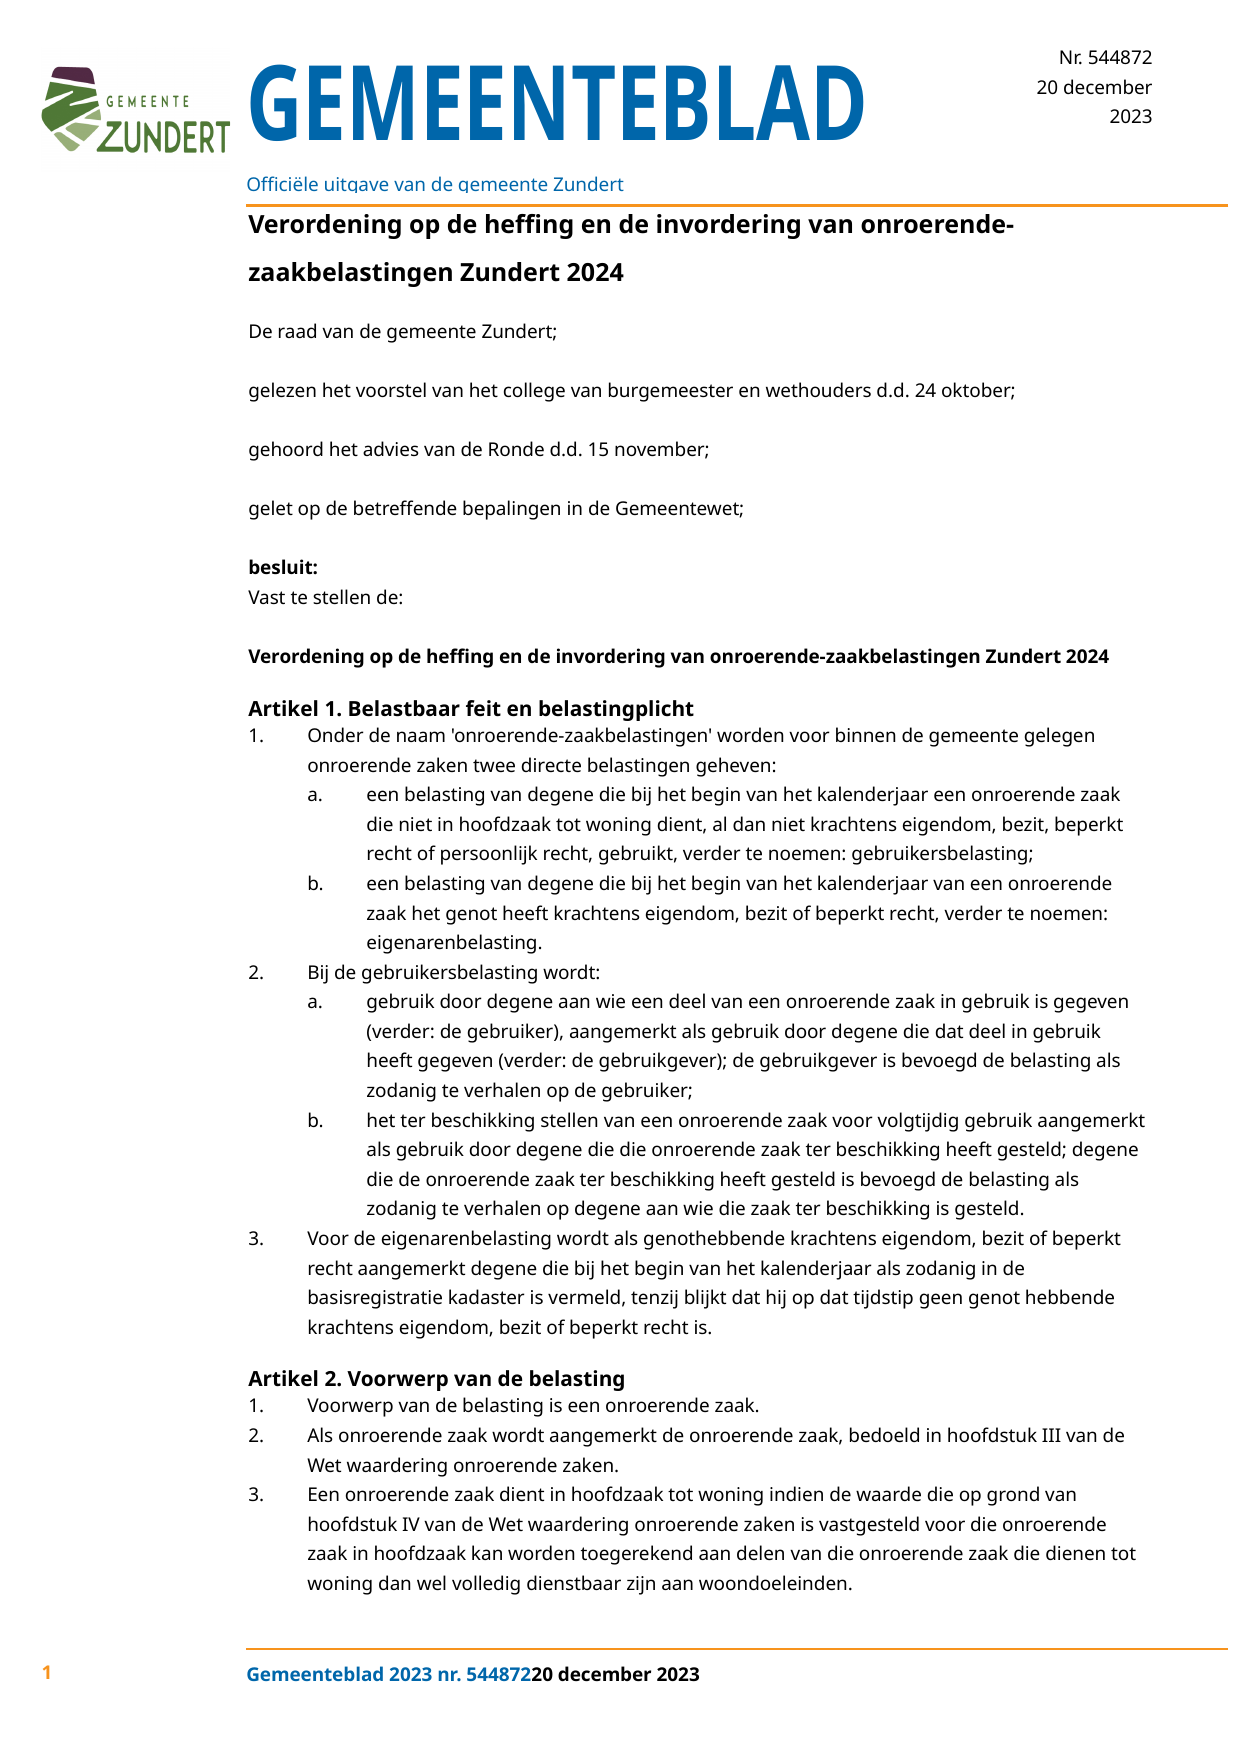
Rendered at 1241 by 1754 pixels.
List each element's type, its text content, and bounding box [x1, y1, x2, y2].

list Voorwerp van de belasting is een onroerende zaak. [248, 1393, 1152, 1418]
list Als onroerende zaak wordt aangemerkt de onroerende zaak, bedoeld in hoofdstuk III van de Wet waardering onroerende zaken. [248, 1422, 1152, 1478]
list Voor de eigenarenbelasting wordt als genothebbende krachtens eigendom, bezit of beperkt recht aangemerkt degene die bij het begin van het kalenderjaar als zodanig in de basisregistratie kadaster is vermeld, tenzij blijkt dat hij op dat tijdstip geen genot hebbende krachtens eigendom, bezit of beperkt recht is. [248, 1225, 1152, 1339]
text Verordening op de heffing en de invordering van onroerende-zaakbelastingen Zundert 2024 [248, 207, 1152, 288]
text Artikel 1. Belastbaar feit en belastingplicht [248, 694, 1152, 722]
text besluit: [248, 554, 1152, 580]
text gehoord het advies van de Ronde d.d. 15 november; [248, 436, 1152, 462]
list Onder de naam 'onroerende-zaakbelastingen' worden voor binnen de gemeente gelegen onroerende zaken twee directe belastingen geheven: [248, 722, 1152, 777]
text De raad van de gemeente Zundert; [248, 318, 1152, 344]
picture [41, 47, 231, 172]
list gebruik door degene aan wie een deel van een onroerende zaak in gebruik is gegeven (verder: de gebruiker), aangemerkt als gebruik door degene die dat deel in gebruik heeft gegeven (verder: de gebruikgever); de gebruikgever is bevoegd de belasting als zodanig te verhalen op de gebruiker; [307, 988, 1152, 1103]
text Vast te stellen de: [248, 584, 1152, 610]
list een belasting van degene die bij het begin van het kalenderjaar een onroerende zaak die niet in hoofdzaak tot woning dient, al dan niet krachtens eigendom, bezit, beperkt recht of persoonlijk recht, gebruikt, verder te noemen: gebruikersbelasting; [307, 781, 1152, 866]
text Artikel 2. Voorwerp van de belasting [248, 1364, 1152, 1393]
text gelet op de betreffende bepalingen in de Gemeentewet; [248, 495, 1152, 521]
text Verordening op de heffing en de invordering van onroerende-zaakbelastingen Zundert 2024 [248, 643, 1152, 669]
text gelezen het voorstel van het college van burgemeester en wethouders d.d. 24 oktober; [248, 377, 1152, 403]
list een belasting van degene die bij het begin van het kalenderjaar van een onroerende zaak het genot heeft krachtens eigendom, bezit of beperkt recht, verder te noemen: eigenarenbelasting. [307, 870, 1152, 955]
list Een onroerende zaak dient in hoofdzaak tot woning indien de waarde die op grond van hoofdstuk IV van de Wet waardering onroerende zaken is vastgesteld voor die onroerende zaak in hoofdzaak kan worden toegerekend aan delen van die onroerende zaak die dienen tot woning dan wel volledig dienstbaar zijn aan woondoeleinden. [248, 1481, 1152, 1596]
list het ter beschikking stellen van een onroerende zaak voor volgtijdig gebruik aangemerkt als gebruik door degene die die onroerende zaak ter beschikking heeft gesteld; degene die de onroerende zaak ter beschikking heeft gesteld is bevoegd de belasting als zodanig te verhalen op degene aan wie die zaak ter beschikking is gesteld. [307, 1107, 1152, 1221]
list Bij de gebruikersbelasting wordt: [248, 959, 1152, 984]
